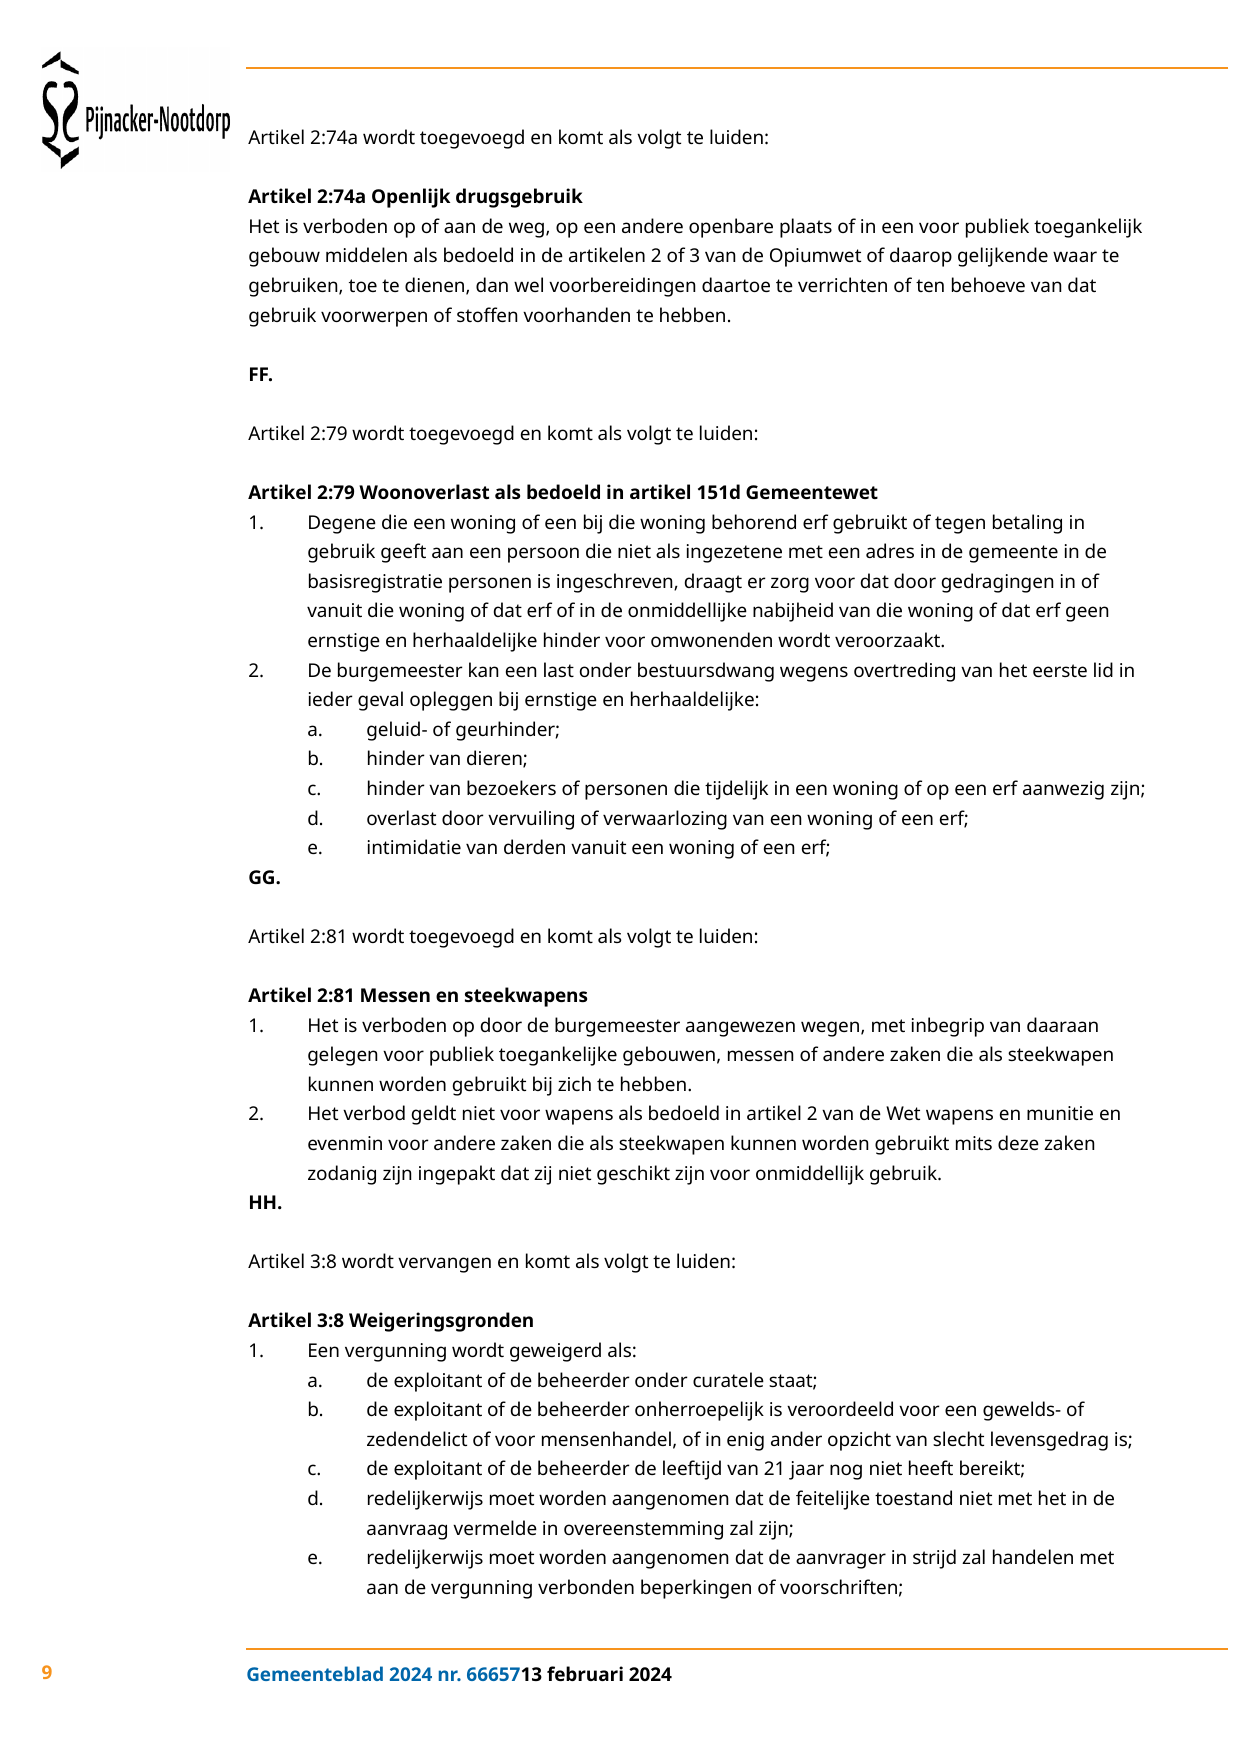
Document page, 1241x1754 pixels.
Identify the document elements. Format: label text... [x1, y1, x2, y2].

list Een vergunning wordt geweigerd als: [248, 1337, 1152, 1363]
list geluid- of geurhinder; [307, 716, 1152, 742]
text Artikel 3:8 wordt vervangen en komt als volgt te luiden: [248, 1248, 1152, 1274]
text Artikel 3:8 Weigeringsgronden [248, 1308, 1152, 1333]
text FF. [248, 361, 1152, 387]
text Artikel 2:74a Openlijk drugsgebruik [248, 183, 1152, 209]
list de exploitant of de beheerder de leeftijd van 21 jaar nog niet heeft bereikt; [307, 1456, 1152, 1481]
list Het is verboden op door de burgemeester aangewezen wegen, met inbegrip van daaraan gelegen voor publiek toegankelijke gebouwen, messen of andere zaken die als steekwapen kunnen worden gebruikt bij zich te hebben. [248, 1012, 1152, 1097]
list redelijkerwijs moet worden aangenomen dat de feitelijke toestand niet met het in de aanvraag vermelde in overeenstemming zal zijn; [307, 1485, 1152, 1541]
text GG. [248, 864, 1152, 890]
list overlast door vervuiling of verwaarlozing van een woning of een erf; [307, 805, 1152, 831]
text Artikel 2:81 wordt toegevoegd en komt als volgt te luiden: [248, 923, 1152, 949]
text HH. [248, 1189, 1152, 1215]
picture [41, 47, 231, 172]
list Het verbod geldt niet voor wapens als bedoeld in artikel 2 van de Wet wapens en munitie en evenmin voor andere zaken die als steekwapen kunnen worden gebruikt mits deze zaken zodanig zijn ingepakt dat zij niet geschikt zijn voor onmiddellijk gebruik. [248, 1101, 1152, 1186]
text Artikel 2:79 Woonoverlast als bedoeld in artikel 151d Gemeentewet [248, 479, 1152, 505]
text Het is verboden op of aan de weg, op een andere openbare plaats of in een voor publiek toegankelijk gebouw middelen als bedoeld in de artikelen 2 of 3 van de Opiumwet of daarop gelijkende waar te gebruiken, toe te dienen, dan wel voorbereidingen daartoe te verrichten of ten behoeve van dat gebruik voorwerpen of stoffen voorhanden te hebben. [248, 213, 1152, 328]
text Artikel 2:74a wordt toegevoegd en komt als volgt te luiden: [248, 124, 1152, 150]
list De burgemeester kan een last onder bestuursdwang wegens overtreding van het eerste lid in ieder geval opleggen bij ernstige en herhaaldelijke: [248, 657, 1152, 712]
text Artikel 2:79 wordt toegevoegd en komt als volgt te luiden: [248, 420, 1152, 446]
list de exploitant of de beheerder onherroepelijk is veroordeeld voor een gewelds- of zedendelict of voor mensenhandel, of in enig ander opzicht van slecht levensgedrag is; [307, 1396, 1152, 1452]
list Degene die een woning of een bij die woning behorend erf gebruikt of tegen betaling in gebruik geeft aan een persoon die niet als ingezetene met een adres in de gemeente in de basisregistratie personen is ingeschreven, draagt er zorg voor dat door gedragingen in of vanuit die woning of dat erf of in de onmiddellijke nabijheid van die woning of dat erf geen ernstige en herhaaldelijke hinder voor omwonenden wordt veroorzaakt. [248, 509, 1152, 653]
list redelijkerwijs moet worden aangenomen dat de aanvrager in strijd zal handelen met aan de vergunning verbonden beperkingen of voorschriften; [307, 1544, 1152, 1600]
list de exploitant of de beheerder onder curatele staat; [307, 1367, 1152, 1393]
list hinder van dieren; [307, 746, 1152, 771]
list intimidatie van derden vanuit een woning of een erf; [307, 834, 1152, 860]
list hinder van bezoekers of personen die tijdelijk in een woning of op een erf aanwezig zijn; [307, 775, 1152, 801]
text Artikel 2:81 Messen en steekwapens [248, 982, 1152, 1008]
